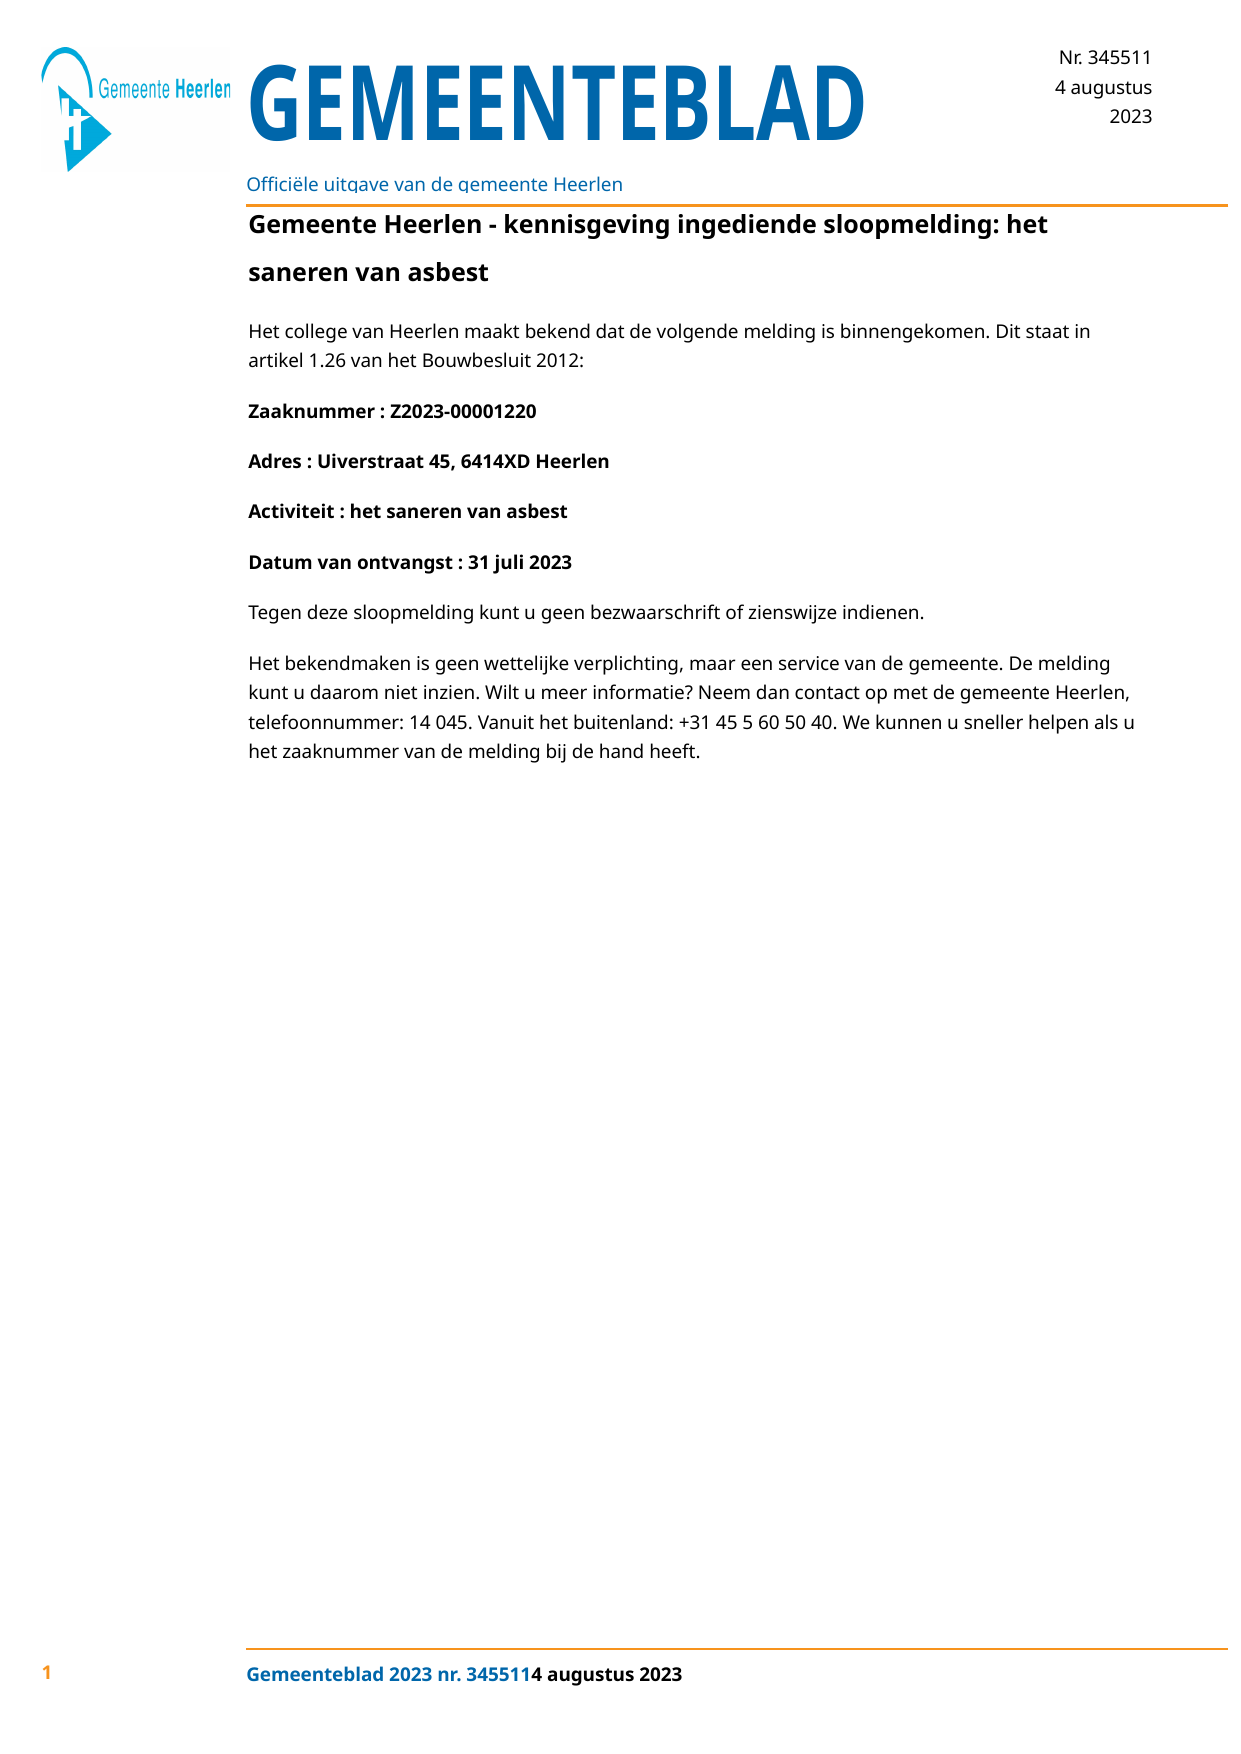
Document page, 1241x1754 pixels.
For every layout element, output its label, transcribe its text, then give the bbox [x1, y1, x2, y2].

text Zaaknummer : Z2023-00001220 [248, 398, 1152, 424]
text Gemeente Heerlen - kennisgeving ingediende sloopmelding: het saneren van asbest [248, 207, 1152, 288]
text Activiteit : het saneren van asbest [248, 499, 1152, 524]
text Adres : Uiverstraat 45, 6414XD Heerlen [248, 448, 1152, 474]
text Het college van Heerlen maakt bekend dat de volgende melding is binnengekomen. Dit staat in artikel 1.26 van het Bouwbesluit 2012: [248, 318, 1152, 373]
text Datum van ontvangst : 31 juli 2023 [248, 549, 1152, 575]
text Tegen deze sloopmelding kunt u geen bezwaarschrift of zienswijze indienen. [248, 599, 1152, 625]
text Het bekendmaken is geen wettelijke verplichting, maar een service van de gemeente. De melding kunt u daarom niet inzien. Wilt u meer informatie? Neem dan contact op met de gemeente Heerlen, telefoonnummer: 14 045. Vanuit het buitenland: +31 45 5 60 50 40. We kunnen u sneller helpen als u het zaaknummer van de melding bij de hand heeft. [248, 650, 1152, 764]
picture [41, 47, 231, 172]
picture [41, 47, 59, 70]
